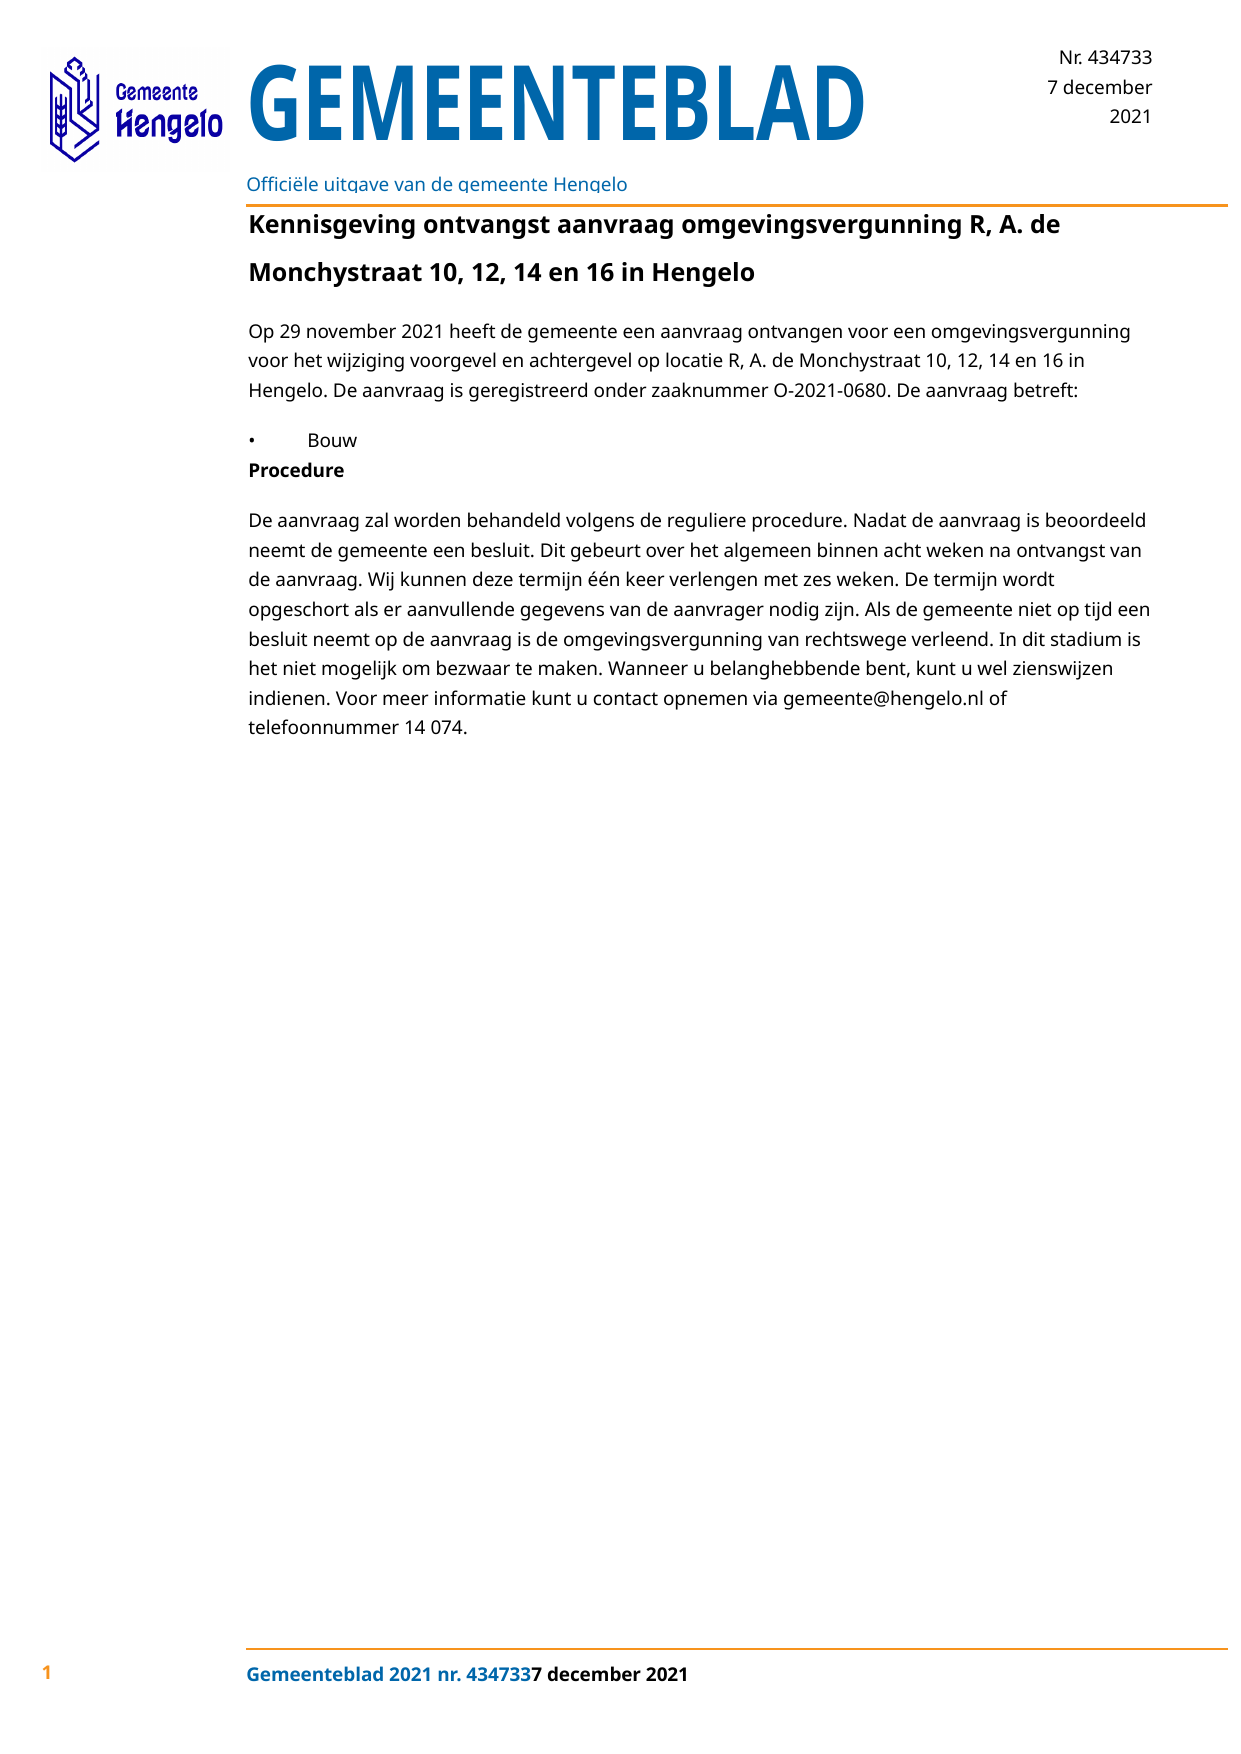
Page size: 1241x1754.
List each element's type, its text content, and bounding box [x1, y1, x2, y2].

list Bouw [248, 427, 1152, 453]
text Procedure [248, 457, 1152, 483]
picture [41, 47, 231, 172]
text Op 29 november 2021 heeft de gemeente een aanvraag ontvangen voor een omgevingsvergunning voor het wijziging voorgevel en achtergevel op locatie R, A. de Monchystraat 10, 12, 14 en 16 in Hengelo. De aanvraag is geregistreerd onder zaaknummer O-2021-0680. De aanvraag betreft: [248, 318, 1152, 403]
text De aanvraag zal worden behandeld volgens de reguliere procedure. Nadat de aanvraag is beoordeeld neemt de gemeente een besluit. Dit gebeurt over het algemeen binnen acht weken na ontvangst van de aanvraag. Wij kunnen deze termijn één keer verlengen met zes weken. De termijn wordt opgeschort als er aanvullende gegevens van de aanvrager nodig zijn. Als de gemeente niet op tijd een besluit neemt op de aanvraag is de omgevingsvergunning van rechtswege verleend. In dit stadium is het niet mogelijk om bezwaar te maken. Wanneer u belanghebbende bent, kunt u wel zienswijzen indienen. Voor meer informatie kunt u contact opnemen via gemeente@hengelo.nl of telefoonnummer 14 074. [248, 507, 1152, 740]
text Kennisgeving ontvangst aanvraag omgevingsvergunning R, A. de Monchystraat 10, 12, 14 en 16 in Hengelo [248, 207, 1152, 288]
